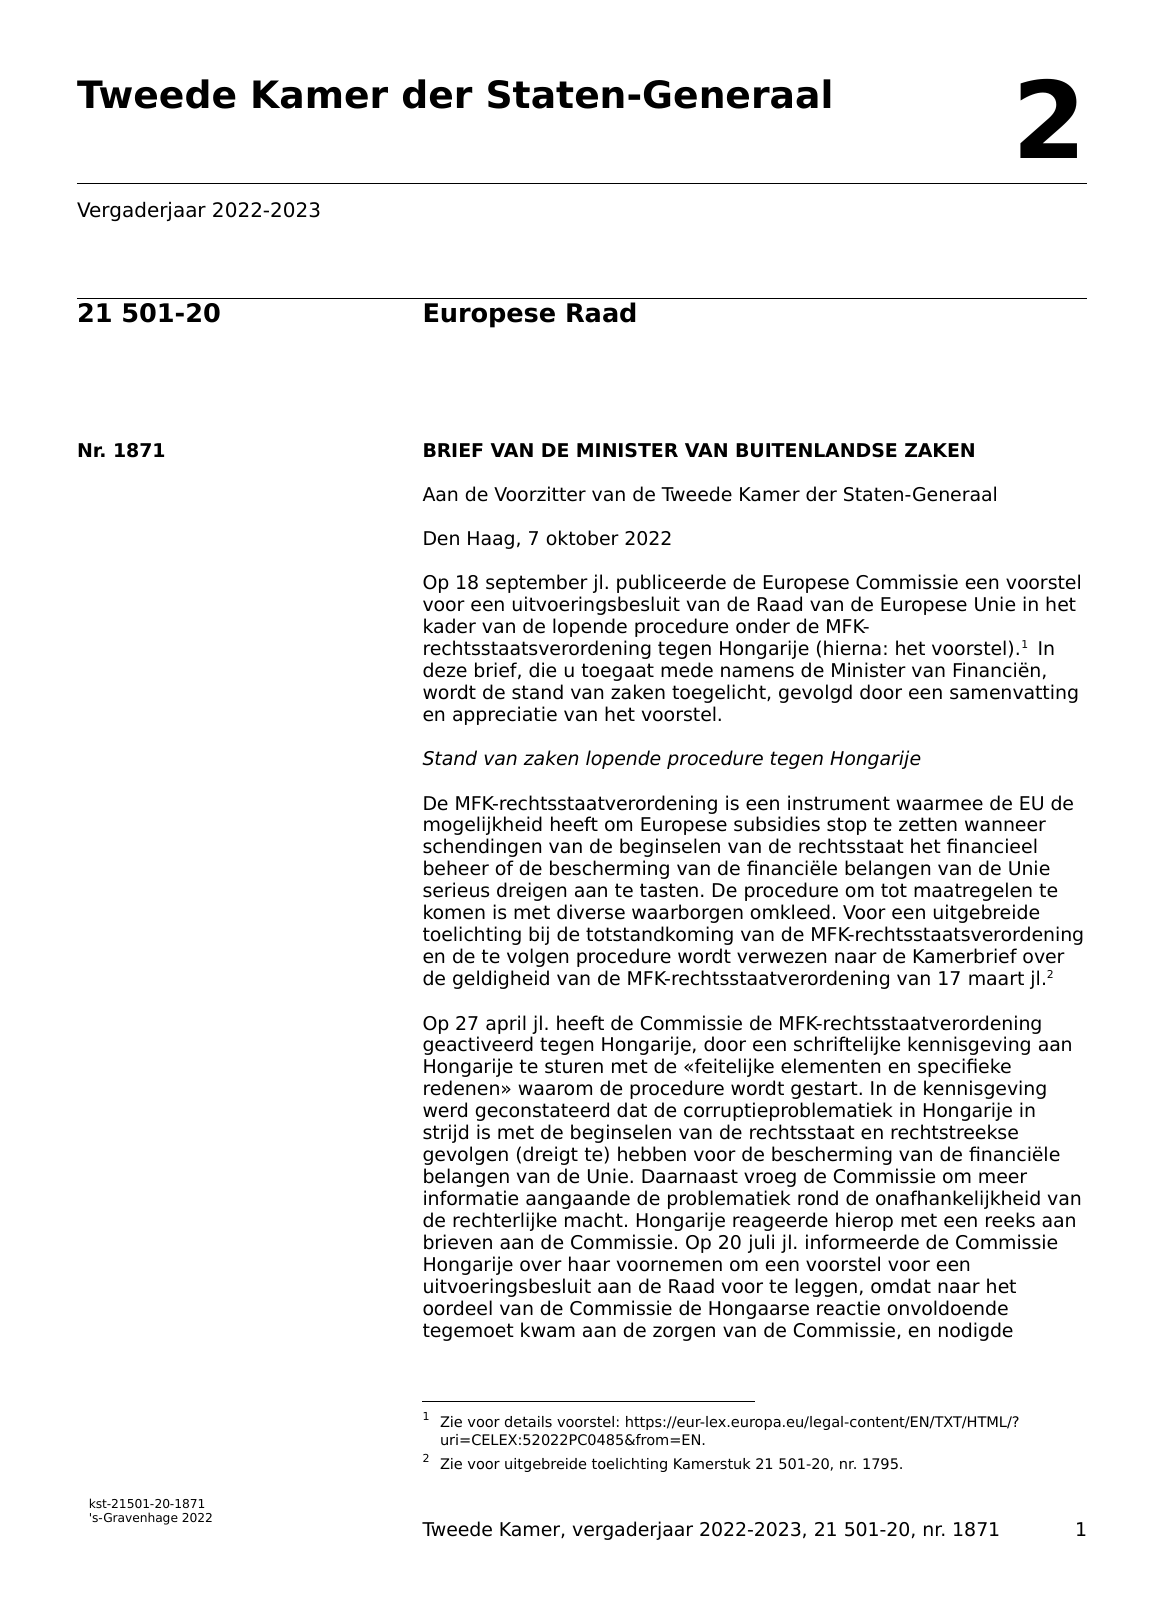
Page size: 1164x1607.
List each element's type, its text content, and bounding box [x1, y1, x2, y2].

text Zie voor details voorstel: https://eur-lex.europa.eu/legal-content/EN/TXT/HTML/?uri=CELEX:52022PC0485&from=EN. [422, 1410, 1087, 1449]
text Op 18 september jl. publiceerde de Europese Commissie een voorstel voor een uitvoeringsbesluit van de Raad van de Europese Unie in het kader van de lopende procedure onder de MFK-rechtsstaatsverordening tegen Hongarije (hierna: het voorstel). In deze brief, die u toegaat mede namens de Minister van Financiën, wordt de stand van zaken toegelicht, gevolgd door een samenvatting en appreciatie van het voorstel. [422, 572, 1087, 726]
table_cell Vergaderjaar 2022-2023 [77, 184, 1087, 298]
subtitle Nr. 1871 BRIEF VAN DE MINISTER VAN BUITENLANDSE ZAKEN [77, 440, 1087, 462]
subtitle Stand van zaken lopende procedure tegen Hongarije [422, 748, 1087, 770]
table_header 2 [886, 59, 1087, 183]
text De MFK-rechtsstaatverordening is een instrument waarmee de EU de mogelijkheid heeft om Europese subsidies stop te zetten wanneer schendingen van de beginselen van de rechtsstaat het financieel beheer of de bescherming van de financiële belangen van de Unie serieus dreigen aan te tasten. De procedure om tot maatregelen te komen is met diverse waarborgen omkleed. Voor een uitgebreide toelichting bij de totstandkoming van de MFK-rechtsstaatsverordening en de te volgen procedure wordt verwezen naar de Kamerbrief over de geldigheid van de MFK-rechtsstaatverordening van 17 maart jl. [422, 792, 1087, 990]
text Den Haag, 7 oktober 2022 [422, 528, 1087, 550]
text Zie voor uitgebreide toelichting Kamerstuk 21 501-20, nr. 1795. [422, 1452, 1087, 1474]
text 's-Gravenhage 2022 [88, 1511, 323, 1525]
table_header Tweede Kamer der Staten-Generaal [77, 59, 886, 183]
subtitle 21 501-20 Europese Raad [77, 299, 1087, 329]
text Aan de Voorzitter van de Tweede Kamer der Staten-Generaal [422, 484, 1087, 506]
text Op 27 april jl. heeft de Commissie de MFK-rechtsstaatverordening geactiveerd tegen Hongarije, door een schriftelijke kennisgeving aan Hongarije te sturen met de «feitelijke elementen en specifieke redenen» waarom de procedure wordt gestart. In de kennisgeving werd geconstateerd dat de corruptieproblematiek in Hongarije in strijd is met de beginselen van de rechtsstaat en rechtstreekse gevolgen (dreigt te) hebben voor de bescherming van de financiële belangen van de Unie. Daarnaast vroeg de Commissie om meer informatie aangaande de problematiek rond de onafhankelijkheid van de rechterlijke macht. Hongarije reageerde hierop met een reeks aan brieven aan de Commissie. Op 20 juli jl. informeerde de Commissie Hongarije over haar voornemen om een voorstel voor een uitvoeringsbesluit aan de Raad voor te leggen, omdat naar het oordeel van de Commissie de Hongaarse reactie onvoldoende tegemoet kwam aan de zorgen van de Commissie, en nodigde [422, 1012, 1087, 1342]
text kst-21501-20-1871 [88, 1497, 323, 1511]
